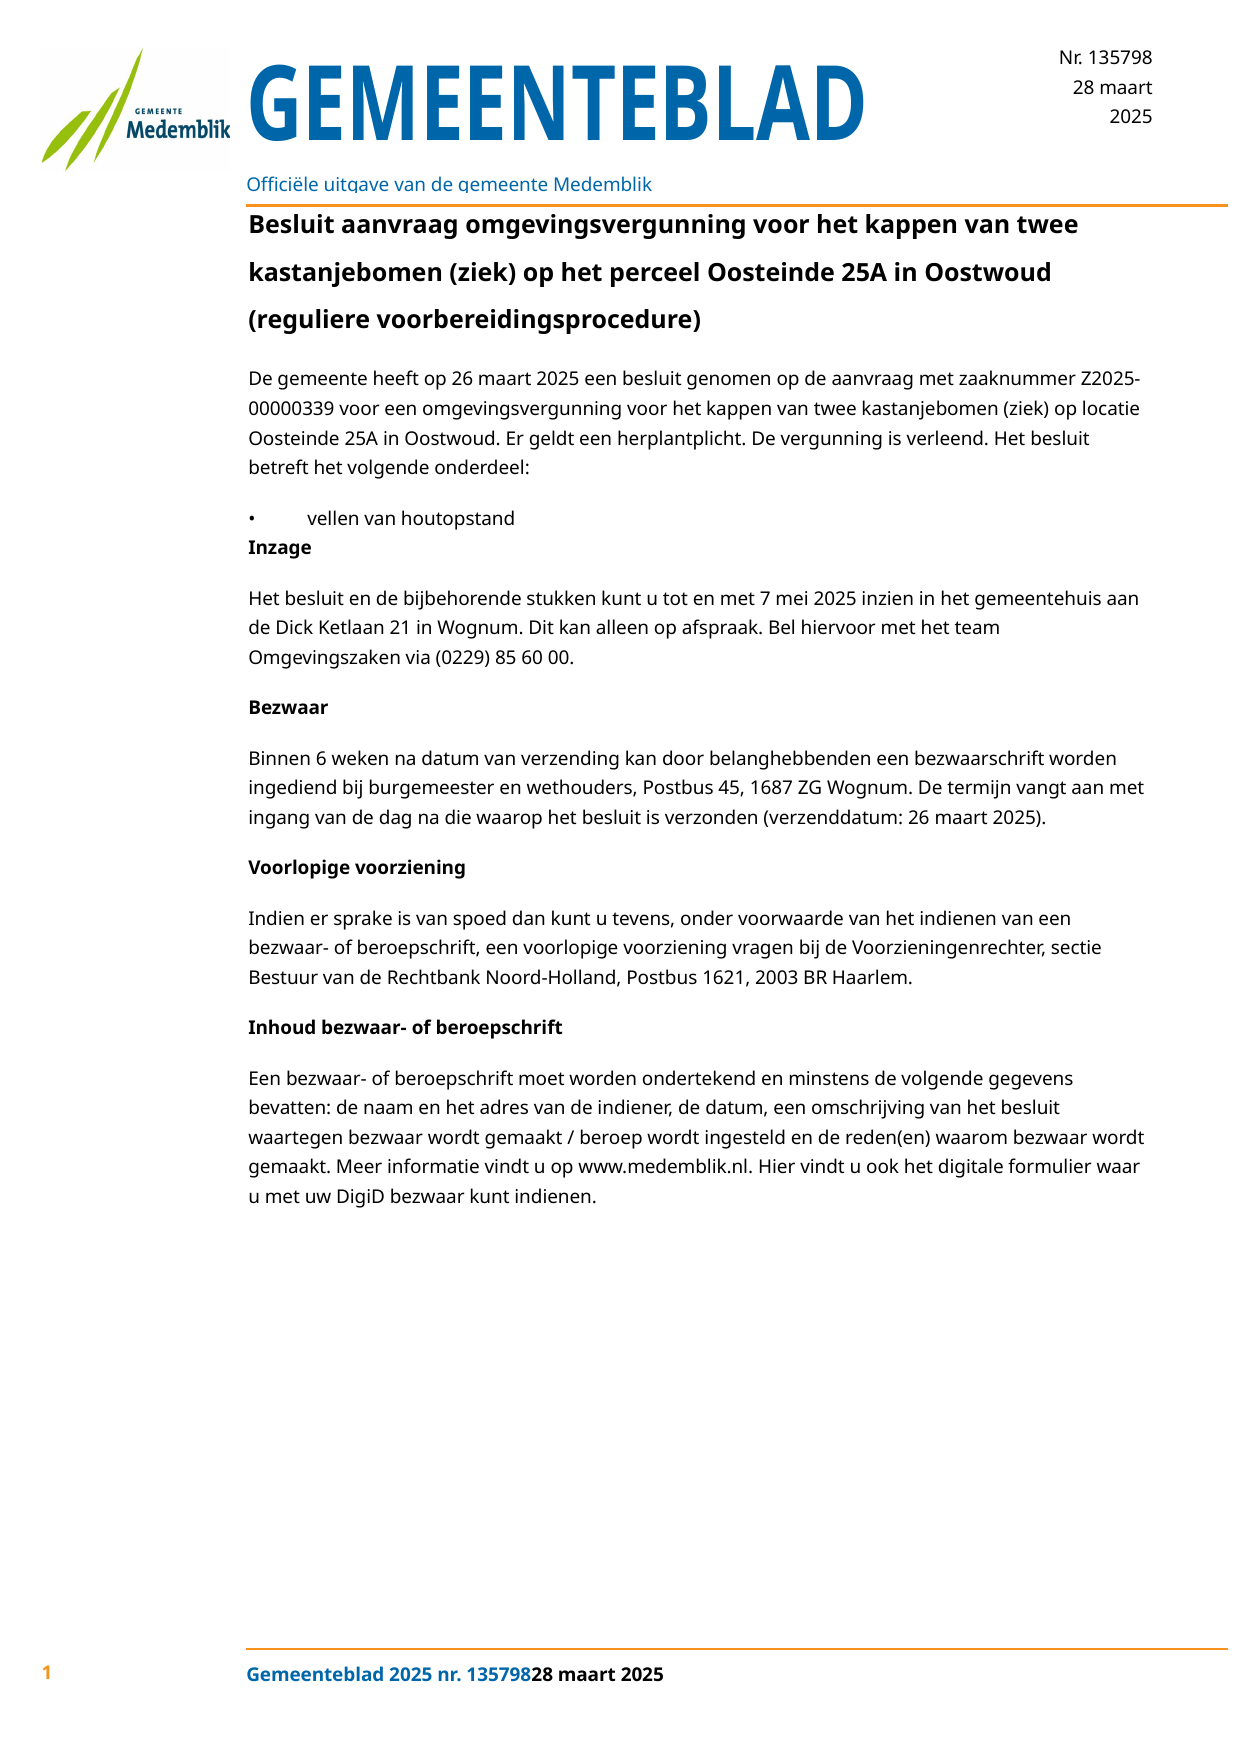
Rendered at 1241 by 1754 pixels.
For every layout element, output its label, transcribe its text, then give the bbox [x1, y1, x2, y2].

text Inhoud bezwaar- of beroepschrift [248, 1014, 1152, 1040]
text Voorlopige voorziening [248, 854, 1152, 880]
picture [41, 47, 231, 172]
text Binnen 6 weken na datum van verzending kan door belanghebbenden een bezwaarschrift worden ingediend bij burgemeester en wethouders, Postbus 45, 1687 ZG Wognum. De termijn vangt aan met ingang van de dag na die waarop het besluit is verzonden (verzenddatum: 26 maart 2025). [248, 745, 1152, 829]
text Inzage [248, 534, 1152, 560]
text De gemeente heeft op 26 maart 2025 een besluit genomen op de aanvraag met zaaknummer Z2025-00000339 voor een omgevingsvergunning voor het kappen van twee kastanjebomen (ziek) op locatie Oosteinde 25A in Oostwoud. Er geldt een herplantplicht. De vergunning is verleend. Het besluit betreft het volgende onderdeel: [248, 366, 1152, 480]
text Een bezwaar- of beroepschrift moet worden ondertekend en minstens de volgende gegevens bevatten: de naam en het adres van de indiener, de datum, een omschrijving van het besluit waartegen bezwaar wordt gemaakt / beroep wordt ingesteld en de reden(en) waarom bezwaar wordt gemaakt. Meer informatie vindt u op www.medemblik.nl. Hier vindt u ook het digitale formulier waar u met uw DigiD bezwaar kunt indienen. [248, 1065, 1152, 1209]
text Indien er sprake is van spoed dan kunt u tevens, onder voorwaarde van het indienen van een bezwaar- of beroepschrift, een voorlopige voorziening vragen bij de Voorzieningenrechter, sectie Bestuur van de Rechtbank Noord-Holland, Postbus 1621, 2003 BR Haarlem. [248, 905, 1152, 989]
text Het besluit en de bijbehorende stukken kunt u tot en met 7 mei 2025 inzien in het gemeentehuis aan de Dick Ketlaan 21 in Wognum. Dit kan alleen op afspraak. Bel hiervoor met het team Omgevingszaken via (0229) 85 60 00. [248, 585, 1152, 669]
text Besluit aanvraag omgevingsvergunning voor het kappen van twee kastanjebomen (ziek) op het perceel Oosteinde 25A in Oostwoud (reguliere voorbereidingsprocedure) [248, 207, 1152, 336]
text Bezwaar [248, 694, 1152, 720]
list vellen van houtopstand [248, 505, 1152, 530]
